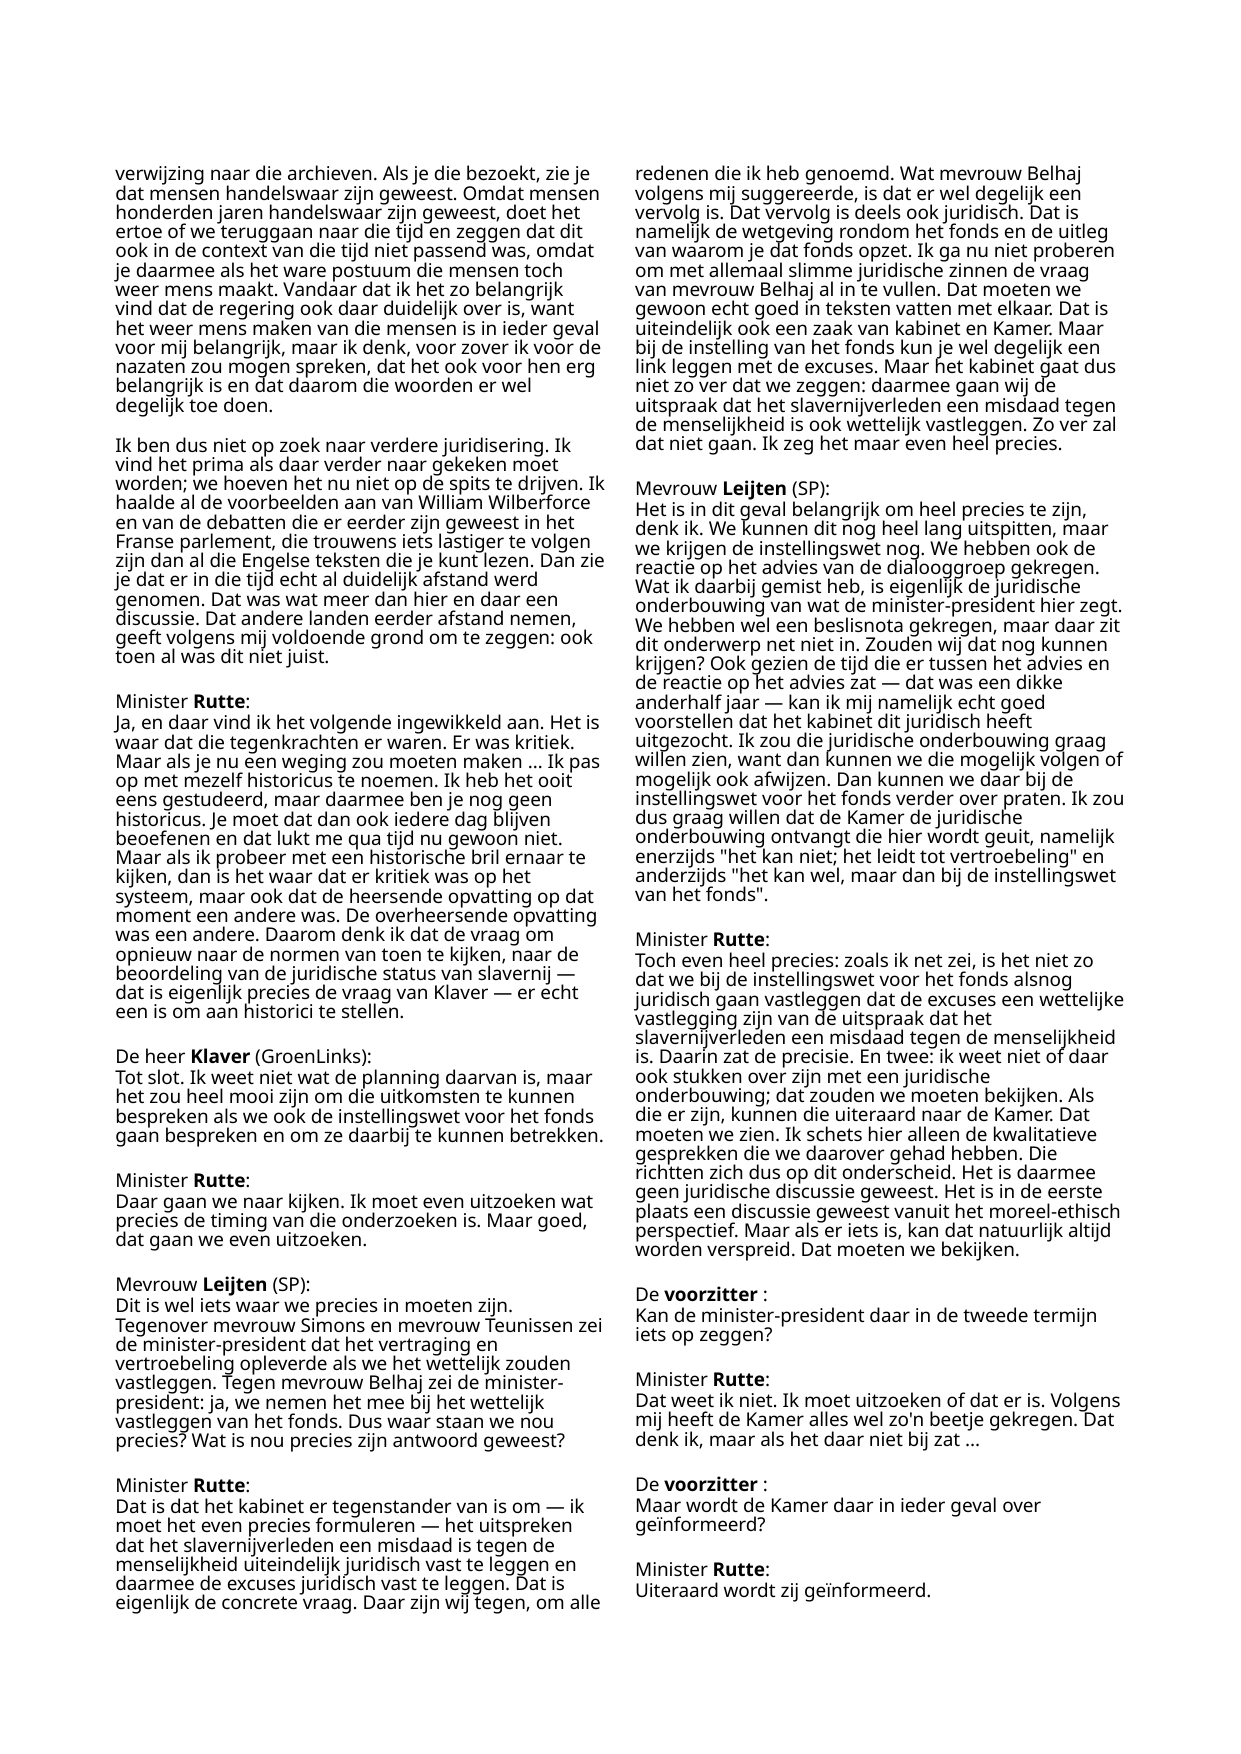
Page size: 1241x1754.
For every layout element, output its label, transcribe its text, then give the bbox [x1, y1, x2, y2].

text Minister Rutte: [635, 1366, 1125, 1392]
text De heer Klaver (GroenLinks): [115, 1043, 605, 1069]
text De voorzitter : [635, 1471, 1125, 1497]
text redenen die ik heb genoemd. Wat mevrouw Belhaj volgens mij suggereerde, is dat er wel degelijk een vervolg is. Dat vervolg is deels ook juridisch. Dat is namelijk de wetgeving rondom het fonds en de uitleg van waarom je dat fonds opzet. Ik ga nu niet proberen om met allemaal slimme juridische zinnen de vraag van mevrouw Belhaj al in te vullen. Dat moeten we gewoon echt goed in teksten vatten met elkaar. Dat is uiteindelijk ook een zaak van kabinet en Kamer. Maar bij de instelling van het fonds kun je wel degelijk een link leggen met de excuses. Maar het kabinet gaat dus niet zo ver dat we zeggen: daarmee gaan wij de uitspraak dat het slavernijverleden een misdaad tegen de menselijkheid is ook wettelijk vastleggen. Zo ver zal dat niet gaan. Ik zeg het maar even heel precies. [635, 165, 1125, 454]
text Minister Rutte: [115, 1167, 605, 1193]
text Ja, en daar vind ik het volgende ingewikkeld aan. Het is waar dat die tegenkrachten er waren. Er was kritiek. Maar als je nu een weging zou moeten maken … Ik pas op met mezelf historicus te noemen. Ik heb het ooit eens gestudeerd, maar daarmee ben je nog geen historicus. Je moet dat dan ook iedere dag blijven beoefenen en dat lukt me qua tijd nu gewoon niet. Maar als ik probeer met een historische bril ernaar te kijken, dan is het waar dat er kritiek was op het systeem, maar ook dat de heersende opvatting op dat moment een andere was. De overheersende opvatting was een andere. Daarom denk ik dat de vraag om opnieuw naar de normen van toen te kijken, naar de beoordeling van de juridische status van slavernij — dat is eigenlijk precies de vraag van Klaver — er echt een is om aan historici te stellen. [115, 714, 605, 1023]
text Dat weet ik niet. Ik moet uitzoeken of dat er is. Volgens mij heeft de Kamer alles wel zo'n beetje gekregen. Dat denk ik, maar als het daar niet bij zat ... [635, 1392, 1125, 1450]
text Minister Rutte: [635, 926, 1125, 952]
text Minister Rutte: [115, 1472, 605, 1498]
text Het is in dit geval belangrijk om heel precies te zijn, denk ik. We kunnen dit nog heel lang uitspitten, maar we krijgen de instellingswet nog. We hebben ook de reactie op het advies van de dialooggroep gekregen. Wat ik daarbij gemist heb, is eigenlijk de juridische onderbouwing van wat de minister-president hier zegt. We hebben wel een beslisnota gekregen, maar daar zit dit onderwerp net niet in. Zouden wij dat nog kunnen krijgen? Ook gezien de tijd die er tussen het advies en de reactie op het advies zat — dat was een dikke anderhalf jaar — kan ik mij namelijk echt goed voorstellen dat het kabinet dit juridisch heeft uitgezocht. Ik zou die juridische onderbouwing graag willen zien, want dan kunnen we die mogelijk volgen of mogelijk ook afwijzen. Dan kunnen we daar bij de instellingswet voor het fonds verder over praten. Ik zou dus graag willen dat de Kamer de juridische onderbouwing ontvangt die hier wordt geuit, namelijk enerzijds "het kan niet; het leidt tot vertroebeling" en anderzijds "het kan wel, maar dan bij de instellingswet van het fonds". [635, 501, 1125, 906]
text De voorzitter : [635, 1281, 1125, 1307]
text Minister Rutte: [635, 1556, 1125, 1582]
text Tot slot. Ik weet niet wat de planning daarvan is, maar het zou heel mooi zijn om die uitkomsten te kunnen bespreken als we ook de instellingswet voor het fonds gaan bespreken en om ze daarbij te kunnen betrekken. [115, 1069, 605, 1146]
text Minister Rutte: [115, 689, 605, 714]
text Toch even heel precies: zoals ik net zei, is het niet zo dat we bij de instellingswet voor het fonds alsnog juridisch gaan vastleggen dat de excuses een wettelijke vastlegging zijn van de uitspraak dat het slavernijverleden een misdaad tegen de menselijkheid is. Daarin zat de precisie. En twee: ik weet niet of daar ook stukken over zijn met een juridische onderbouwing; dat zouden we moeten bekijken. Als die er zijn, kunnen die uiteraard naar de Kamer. Dat moeten we zien. Ik schets hier alleen de kwalitatieve gesprekken die we daarover gehad hebben. Die richtten zich dus op dit onderscheid. Het is daarmee geen juridische discussie geweest. Het is in de eerste plaats een discussie geweest vanuit het moreel-ethisch perspectief. Maar als er iets is, kan dat natuurlijk altijd worden verspreid. Dat moeten we bekijken. [635, 952, 1125, 1261]
text Uiteraard wordt zij geïnformeerd. [635, 1582, 1125, 1601]
text Kan de minister-president daar in de tweede termijn iets op zeggen? [635, 1307, 1125, 1346]
text Dat is dat het kabinet er tegenstander van is om — ik moet het even precies formuleren — het uitspreken dat het slavernijverleden een misdaad is tegen de menselijkheid uiteindelijk juridisch vast te leggen en daarmee de excuses juridisch vast te leggen. Dat is eigenlijk de concrete vraag. Daar zijn wij tegen, om alle [115, 1498, 605, 1614]
text Daar gaan we naar kijken. Ik moet even uitzoeken wat precies de timing van die onderzoeken is. Maar goed, dat gaan we even uitzoeken. [115, 1193, 605, 1251]
text Maar wordt de Kamer daar in ieder geval over geïnformeerd? [635, 1497, 1125, 1535]
text Dit is wel iets waar we precies in moeten zijn. Tegenover mevrouw Simons en mevrouw Teunissen zei de minister-president dat het vertraging en vertroebeling opleverde als we het wettelijk zouden vastleggen. Tegen mevrouw Belhaj zei de minister-president: ja, we nemen het mee bij het wettelijk vastleggen van het fonds. Dus waar staan we nou precies? Wat is nou precies zijn antwoord geweest? [115, 1297, 605, 1451]
text Ik ben dus niet op zoek naar verdere juridisering. Ik vind het prima als daar verder naar gekeken moet worden; we hoeven het nu niet op de spits te drijven. Ik haalde al de voorbeelden aan van William Wilberforce en van de debatten die er eerder zijn geweest in het Franse parlement, die trouwens iets lastiger te volgen zijn dan al die Engelse teksten die je kunt lezen. Dan zie je dat er in die tijd echt al duidelijk afstand werd genomen. Dat was wat meer dan hier en daar een discussie. Dat andere landen eerder afstand nemen, geeft volgens mij voldoende grond om te zeggen: ook toen al was dit niet juist. [115, 437, 605, 668]
text Mevrouw Leijten (SP): [635, 475, 1125, 501]
text Mevrouw Leijten (SP): [115, 1272, 605, 1297]
text verwijzing naar die archieven. Als je die bezoekt, zie je dat mensen handelswaar zijn geweest. Omdat mensen honderden jaren handelswaar zijn geweest, doet het ertoe of we teruggaan naar die tijd en zeggen dat dit ook in de context van die tijd niet passend was, omdat je daarmee als het ware postuum die mensen toch weer mens maakt. Vandaar dat ik het zo belangrijk vind dat de regering ook daar duidelijk over is, want het weer mens maken van die mensen is in ieder geval voor mij belangrijk, maar ik denk, voor zover ik voor de nazaten zou mogen spreken, dat het ook voor hen erg belangrijk is en dat daarom die woorden er wel degelijk toe doen. [115, 165, 605, 416]
